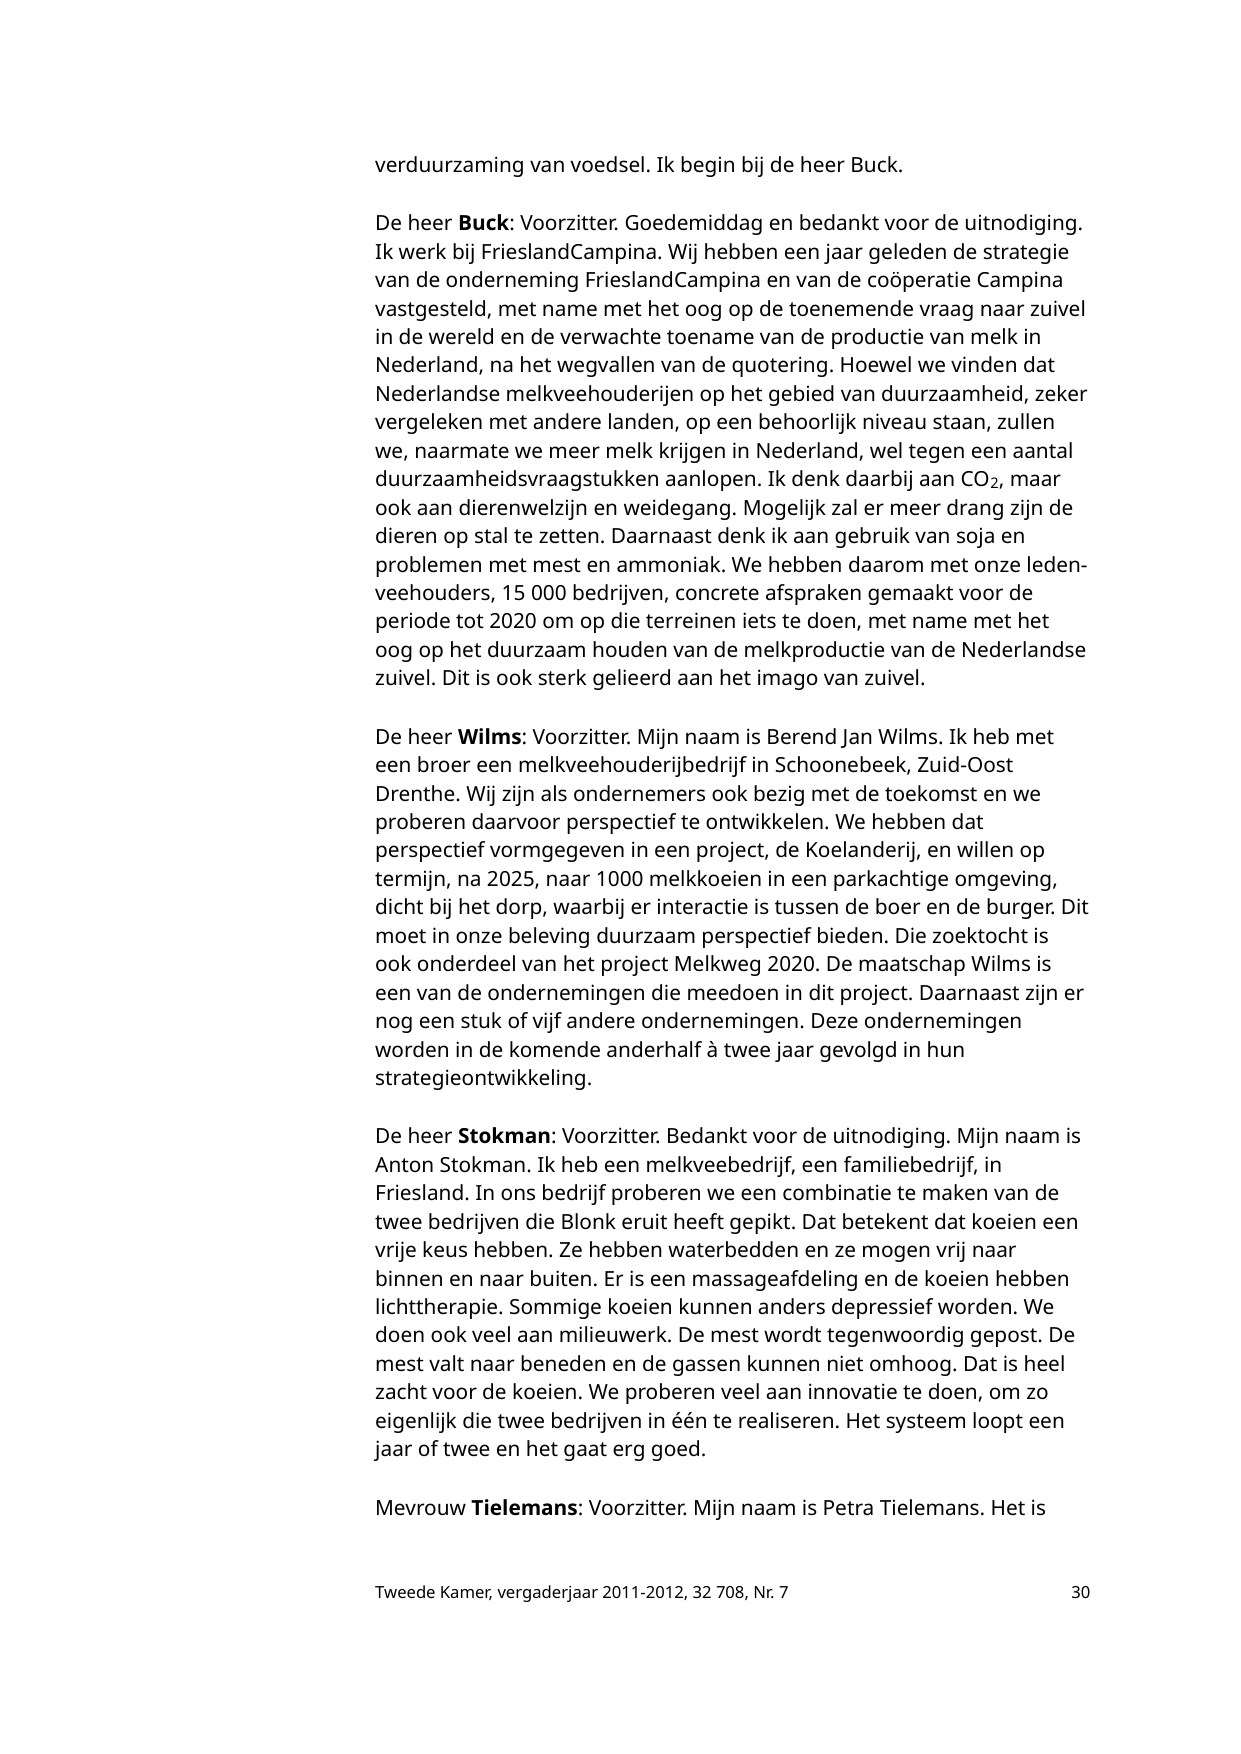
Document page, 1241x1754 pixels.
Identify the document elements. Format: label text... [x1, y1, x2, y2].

text De heer Stokman: Voorzitter. Bedankt voor de uitnodiging. Mijn naam is Anton Stokman. Ik heb een melkveebedrijf, een familiebedrijf, in Friesland. In ons bedrijf proberen we een combinatie te maken van de twee bedrijven die Blonk eruit heeft gepikt. Dat betekent dat koeien een vrije keus hebben. Ze hebben waterbedden en ze mogen vrij naar binnen en naar buiten. Er is een massageafdeling en de koeien hebben lichttherapie. Sommige koeien kunnen anders depressief worden. We doen ook veel aan milieuwerk. De mest wordt tegenwoordig gepost. De mest valt naar beneden en de gassen kunnen niet omhoog. Dat is heel zacht voor de koeien. We proberen veel aan innovatie te doen, om zo eigenlijk die twee bedrijven in één te realiseren. Het systeem loopt een jaar of twee en het gaat erg goed. [375, 1122, 1090, 1463]
text De heer Buck: Voorzitter. Goedemiddag en bedankt voor de uitnodiging. Ik werk bij FrieslandCampina. Wij hebben een jaar geleden de strategie van de onderneming FrieslandCampina en van de coöperatie Campina vastgesteld, met name met het oog op de toenemende vraag naar zuivel in de wereld en de verwachte toename van de productie van melk in Nederland, na het wegvallen van de quotering. Hoewel we vinden dat Nederlandse melkveehouderijen op het gebied van duurzaamheid, zeker vergeleken met andere landen, op een behoorlijk niveau staan, zullen we, naarmate we meer melk krijgen in Nederland, wel tegen een aantal duurzaamheidsvraagstukken aanlopen. Ik denk daarbij aan CO2, maar ook aan dierenwelzijn en weidegang. Mogelijk zal er meer drang zijn de dieren op stal te zetten. Daarnaast denk ik aan gebruik van soja en problemen met mest en ammoniak. We hebben daarom met onze leden-veehouders, 15 000 bedrijven, concrete afspraken gemaakt voor de periode tot 2020 om op die terreinen iets te doen, met name met het oog op het duurzaam houden van de melkproductie van de Nederlandse zuivel. Dit is ook sterk gelieerd aan het imago van zuivel. [375, 208, 1090, 692]
text De heer Wilms: Voorzitter. Mijn naam is Berend Jan Wilms. Ik heb met een broer een melkveehouderijbedrijf in Schoonebeek, Zuid-Oost Drenthe. Wij zijn als ondernemers ook bezig met de toekomst en we proberen daarvoor perspectief te ontwikkelen. We hebben dat perspectief vormgegeven in een project, de Koelanderij, en willen op termijn, na 2025, naar 1000 melkkoeien in een parkachtige omgeving, dicht bij het dorp, waarbij er interactie is tussen de boer en de burger. Dit moet in onze beleving duurzaam perspectief bieden. Die zoektocht is ook onderdeel van het project Melkweg 2020. De maatschap Wilms is een van de ondernemingen die meedoen in dit project. Daarnaast zijn er nog een stuk of vijf andere ondernemingen. Deze ondernemingen worden in de komende anderhalf à twee jaar gevolgd in hun strategieontwikkeling. [375, 722, 1090, 1092]
text verduurzaming van voedsel. Ik begin bij de heer Buck. [375, 150, 1090, 178]
text Mevrouw Tielemans: Voorzitter. Mijn naam is Petra Tielemans. Het is [375, 1493, 1090, 1521]
